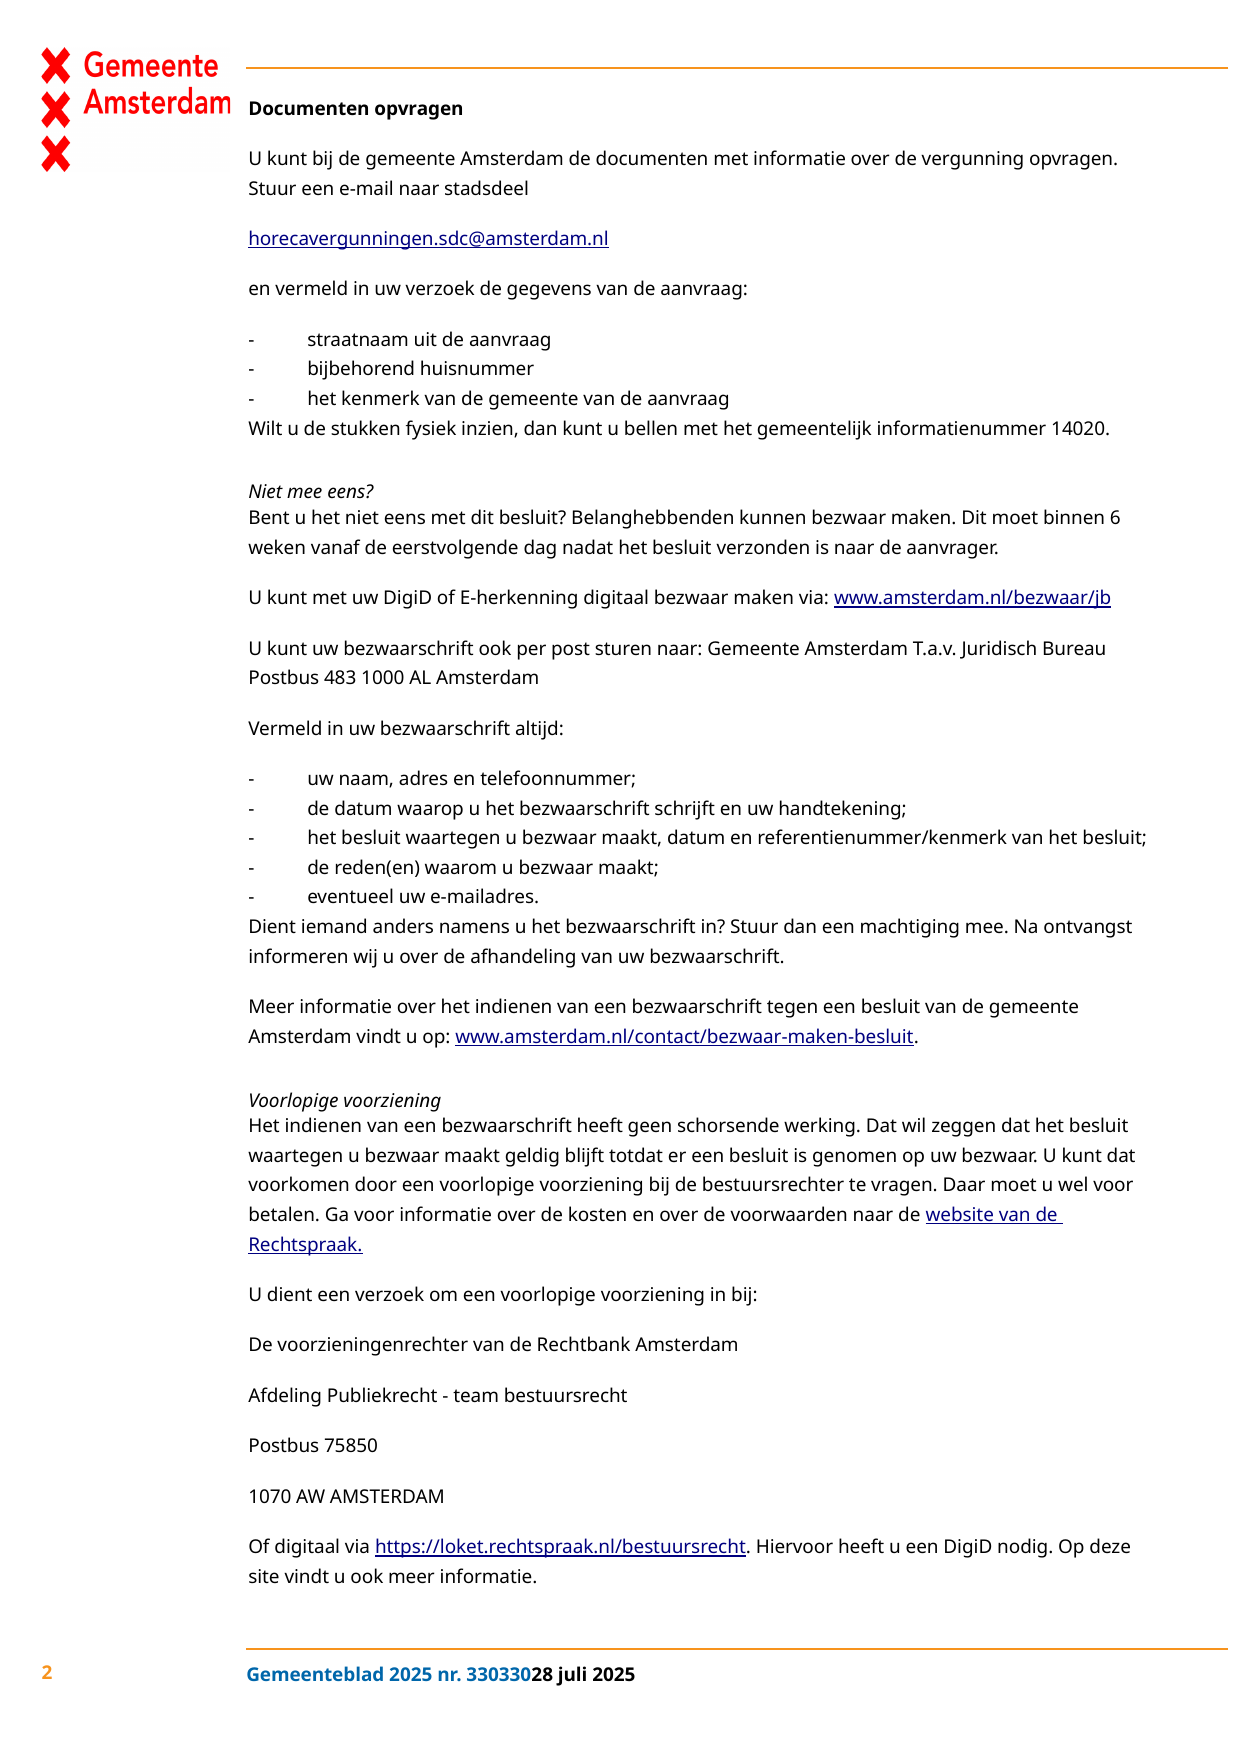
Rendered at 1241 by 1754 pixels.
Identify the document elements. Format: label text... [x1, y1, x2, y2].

text Het indienen van een bezwaarschrift heeft geen schorsende werking. Dat wil zeggen dat het besluit waartegen u bezwaar maakt geldig blijft totdat er een besluit is genomen op uw bezwaar. U kunt dat voorkomen door een voorlopige voorziening bij de bestuursrechter te vragen. Daar moet u wel voor betalen. Ga voor informatie over de kosten en over de voorwaarden naar de website van de Rechtspraak. [248, 1112, 1152, 1257]
list straatnaam uit de aanvraag [248, 326, 1152, 352]
text horecavergunningen.sdc@amsterdam.nl [248, 225, 1152, 251]
text en vermeld in uw verzoek de gegevens van de aanvraag: [248, 276, 1152, 301]
list de datum waarop u het bezwaarschrift schrijft en uw handtekening; [248, 795, 1152, 821]
text Bent u het niet eens met dit besluit? Belanghebbenden kunnen bezwaar maken. Dit moet binnen 6 weken vanaf de eerstvolgende dag nadat het besluit verzonden is naar de aanvrager. [248, 504, 1152, 560]
text U dient een verzoek om een voorlopige voorziening in bij: [248, 1281, 1152, 1307]
text 1070 AW AMSTERDAM [248, 1483, 1152, 1509]
list het kenmerk van de gemeente van de aanvraag [248, 385, 1152, 411]
text Voorlopige voorziening [248, 1087, 1152, 1112]
list het besluit waartegen u bezwaar maakt, datum en referentienummer/kenmerk van het besluit; [248, 824, 1152, 850]
list eventueel uw e-mailadres. [248, 884, 1152, 909]
text Dient iemand anders namens u het bezwaarschrift in? Stuur dan een machtiging mee. Na ontvangst informeren wij u over de afhandeling van uw bezwaarschrift. [248, 913, 1152, 968]
text Vermeld in uw bezwaarschrift altijd: [248, 715, 1152, 741]
text Meer informatie over het indienen van een bezwaarschrift tegen een besluit van de gemeente Amsterdam vindt u op: www.amsterdam.nl/contact/bezwaar-maken-besluit. [248, 993, 1152, 1048]
picture [41, 47, 231, 172]
text Postbus 75850 [248, 1432, 1152, 1458]
text U kunt met uw DigiD of E-herkenning digitaal bezwaar maken via: www.amsterdam.nl/bezwaar/jb [248, 584, 1152, 610]
text U kunt bij de gemeente Amsterdam de documenten met informatie over de vergunning opvragen. Stuur een e-mail naar stadsdeel [248, 145, 1152, 201]
text Wilt u de stukken fysiek inzien, dan kunt u bellen met het gemeentelijk informatienummer 14020. [248, 415, 1152, 441]
list bijbehorend huisnummer [248, 356, 1152, 381]
text De voorzieningenrechter van de Rechtbank Amsterdam [248, 1332, 1152, 1357]
list de reden(en) waarom u bezwaar maakt; [248, 854, 1152, 880]
text Niet mee eens? [248, 479, 1152, 504]
text Documenten opvragen [248, 95, 1152, 121]
text U kunt uw bezwaarschrift ook per post sturen naar: Gemeente Amsterdam T.a.v. Juridisch Bureau Postbus 483 1000 AL Amsterdam [248, 635, 1152, 690]
text Afdeling Publiekrecht - team bestuursrecht [248, 1382, 1152, 1408]
text Of digitaal via https://loket.rechtspraak.nl/bestuursrecht. Hiervoor heeft u een DigiD nodig. Op deze site vindt u ook meer informatie. [248, 1533, 1152, 1589]
list uw naam, adres en telefoonnummer; [248, 765, 1152, 791]
